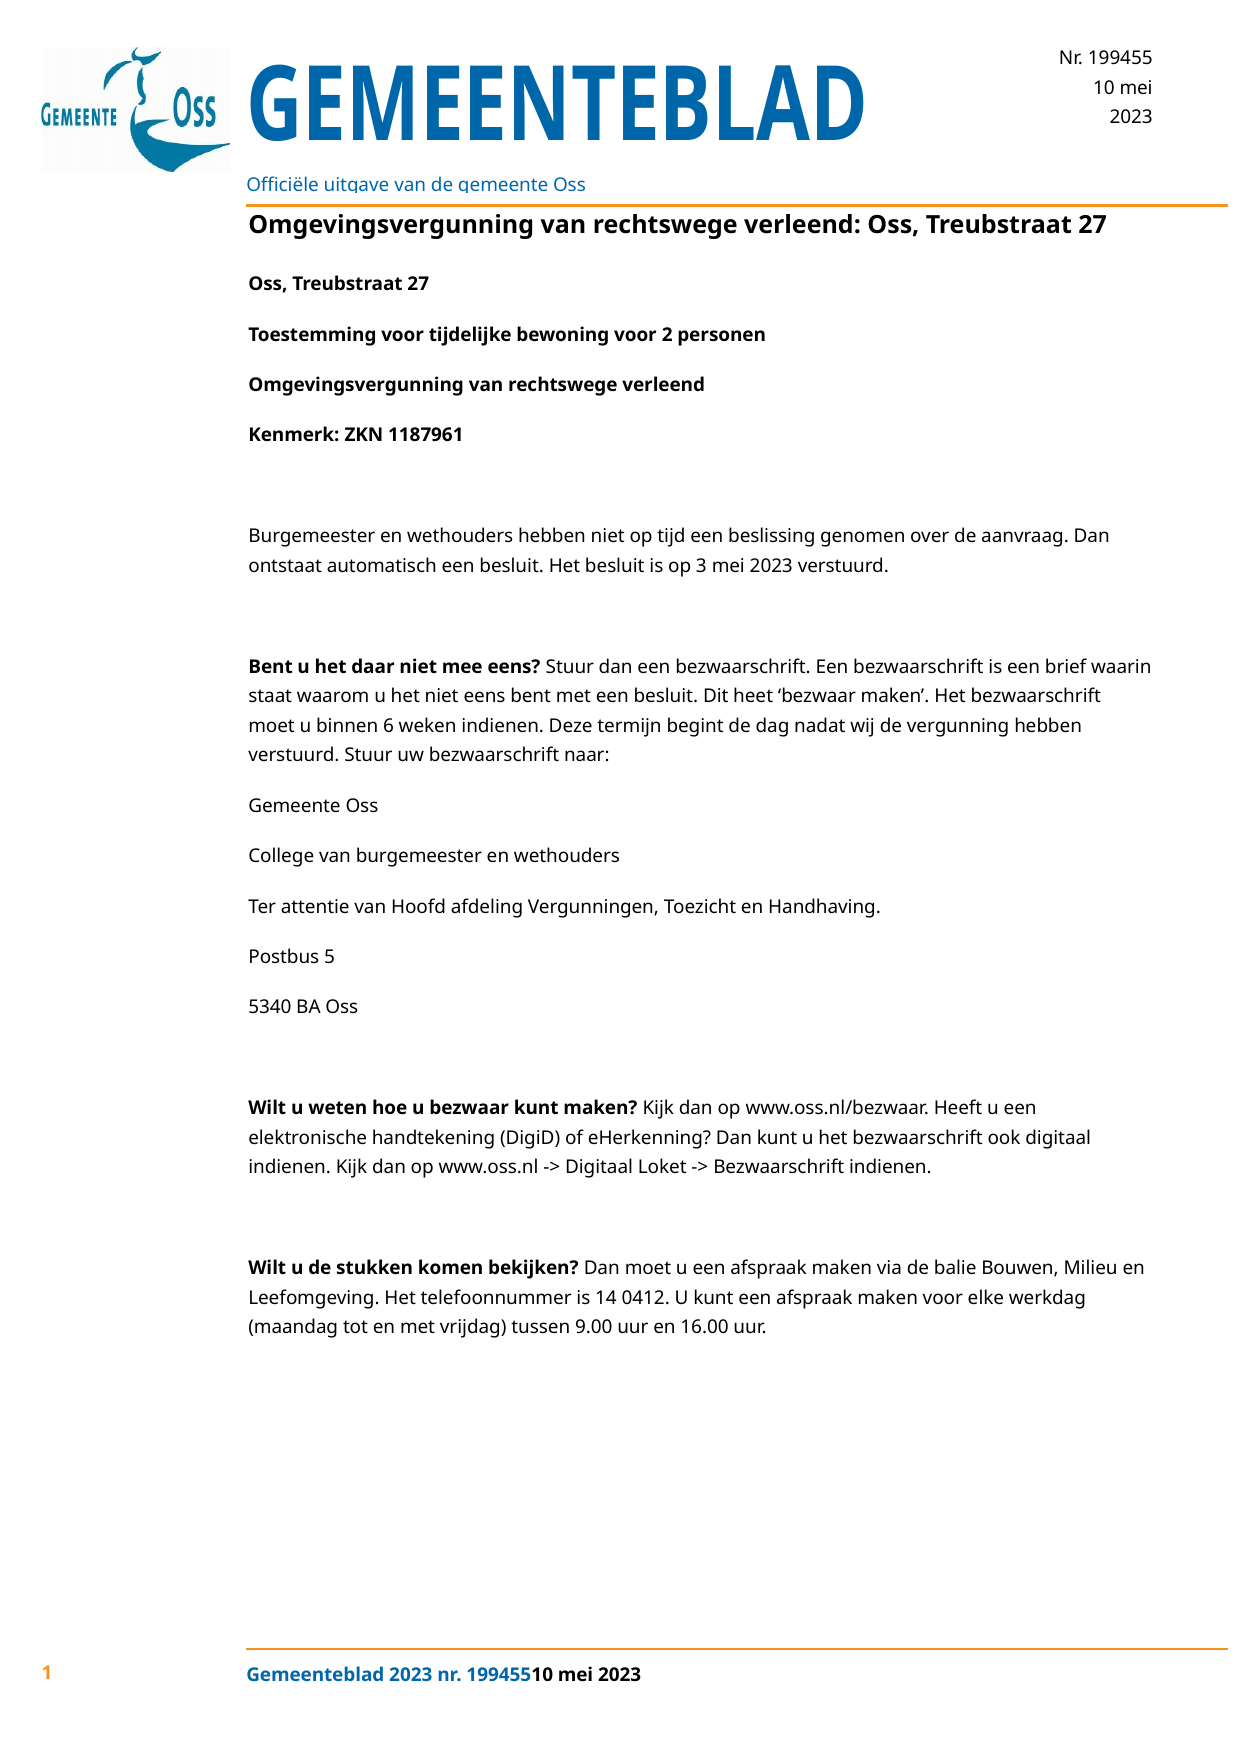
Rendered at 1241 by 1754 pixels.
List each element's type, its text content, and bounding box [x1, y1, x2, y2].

text College van burgemeester en wethouders [248, 842, 1152, 868]
text Kenmerk: ZKN 1187961 [248, 422, 1152, 447]
text Postbus 5 [248, 943, 1152, 969]
text Wilt u weten hoe u bezwaar kunt maken? Kijk dan op www.oss.nl/bezwaar. Heeft u een elektronische handtekening (DigiD) of eHerkenning? Dan kunt u het bezwaarschrift ook digitaal indienen. Kijk dan op www.oss.nl -> Digitaal Loket -> Bezwaarschrift indienen. [248, 1094, 1152, 1179]
text Omgevingsvergunning van rechtswege verleend: Oss, Treubstraat 27 [248, 207, 1152, 241]
text Gemeente Oss [248, 792, 1152, 818]
text Ter attentie van Hoofd afdeling Vergunningen, Toezicht en Handhaving. [248, 893, 1152, 918]
text Toestemming voor tijdelijke bewoning voor 2 personen [248, 321, 1152, 346]
text Omgevingsvergunning van rechtswege verleend [248, 371, 1152, 397]
picture [41, 47, 231, 172]
text 5340 BA Oss [248, 994, 1152, 1019]
text Burgemeester en wethouders hebben niet op tijd een beslissing genomen over de aanvraag. Dan ontstaat automatisch een besluit. Het besluit is op 3 mei 2023 verstuurd. [248, 522, 1152, 578]
text Oss, Treubstraat 27 [248, 270, 1152, 296]
text Bent u het daar niet mee eens? Stuur dan een bezwaarschrift. Een bezwaarschrift is een brief waarin staat waarom u het niet eens bent met een besluit. Dit heet ‘bezwaar maken’. Het bezwaarschrift moet u binnen 6 weken indienen. Deze termijn begint de dag nadat wij de vergunning hebben verstuurd. Stuur uw bezwaarschrift naar: [248, 653, 1152, 767]
text Wilt u de stukken komen bekijken? Dan moet u een afspraak maken via de balie Bouwen, Milieu en Leefomgeving. Het telefoonnummer is 14 0412. U kunt een afspraak maken voor elke werkdag (maandag tot en met vrijdag) tussen 9.00 uur en 16.00 uur. [248, 1254, 1152, 1339]
